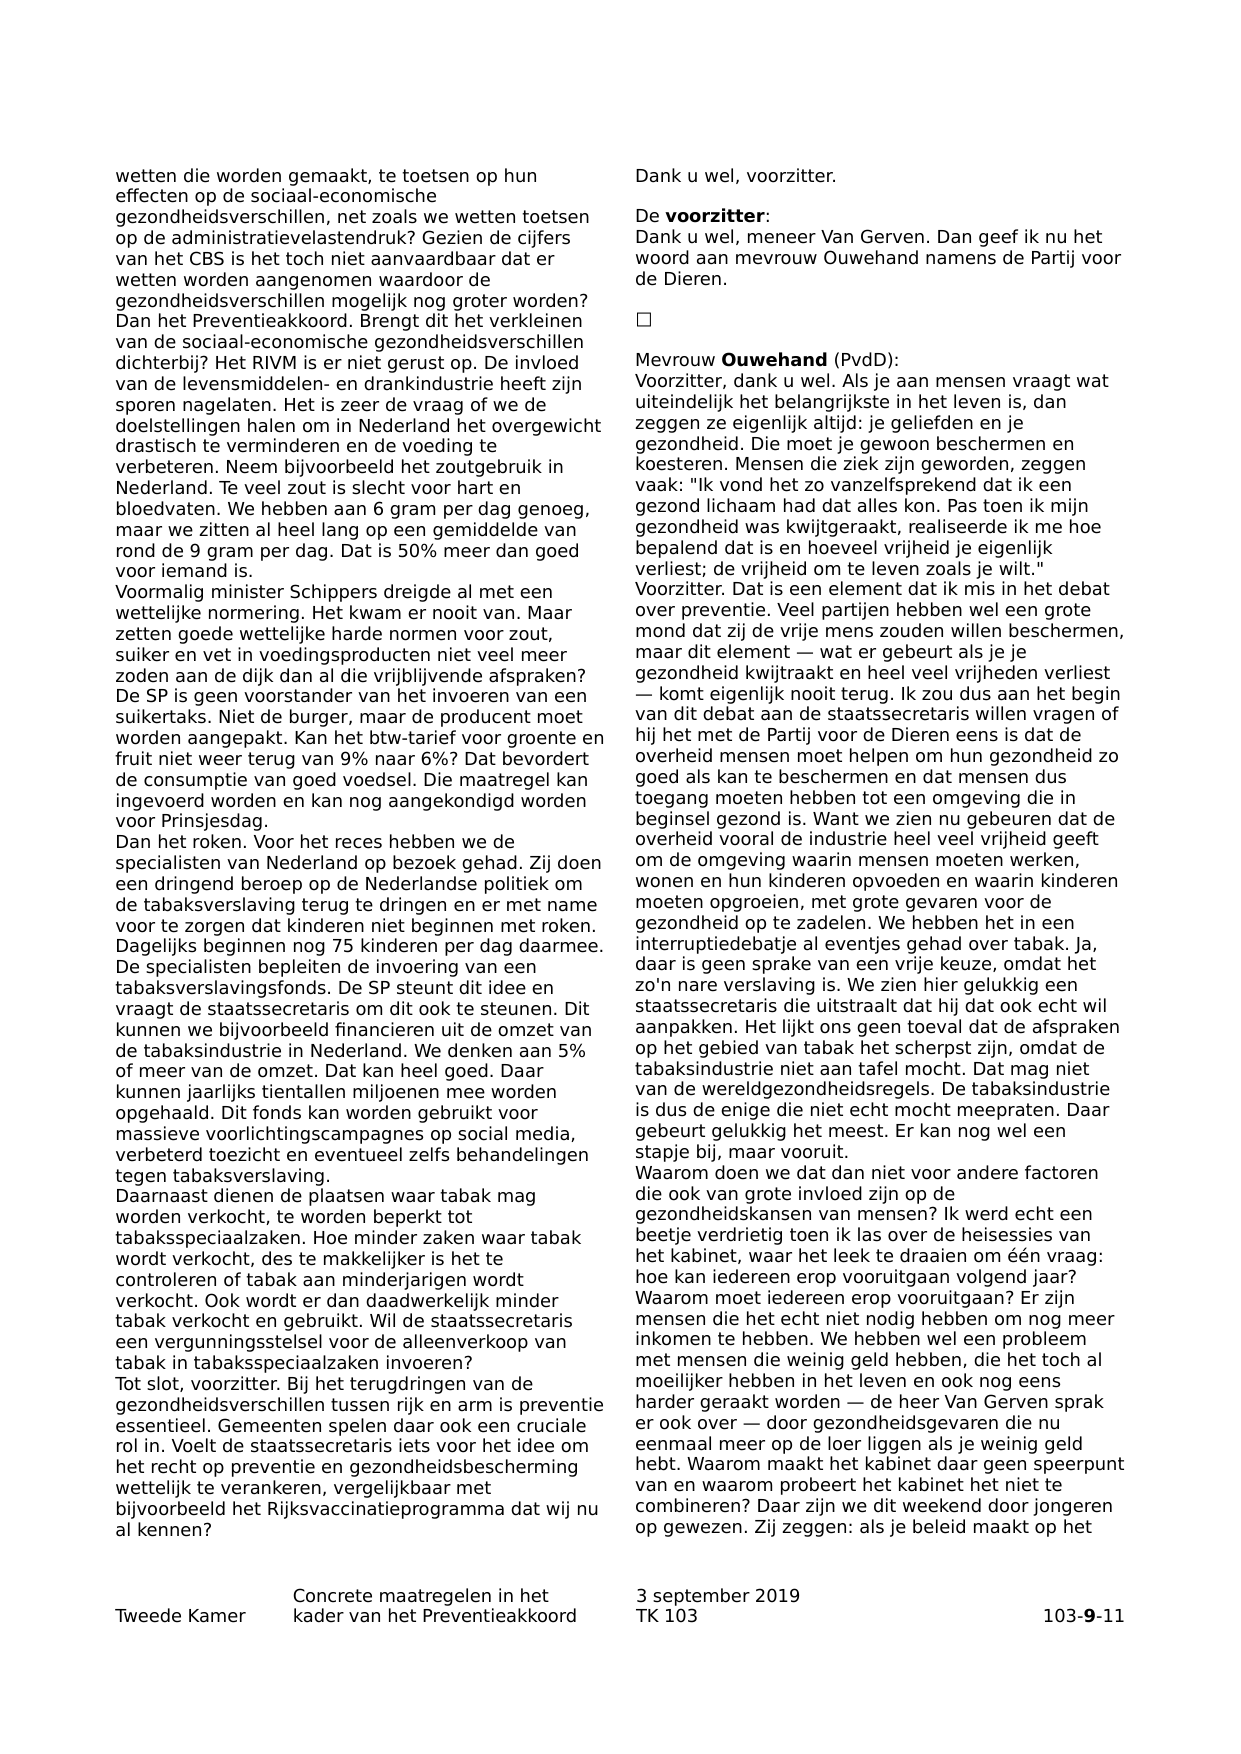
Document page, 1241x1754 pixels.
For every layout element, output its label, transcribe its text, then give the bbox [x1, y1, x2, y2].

text Dank u wel, meneer Van Gerven. Dan geef ik nu het woord aan mevrouw Ouwehand namens de Partij voor de Dieren. [635, 227, 1125, 289]
text Dank u wel, voorzitter. [635, 165, 1125, 186]
text Dan het roken. Voor het reces hebben we de specialisten van Nederland op bezoek gehad. Zij doen een dringend beroep op de Nederlandse politiek om de tabaksverslaving terug te dringen en er met name voor te zorgen dat kinderen niet beginnen met roken. Dagelijks beginnen nog 75 kinderen per dag daarmee. De specialisten bepleiten de invoering van een tabaksverslavingsfonds. De SP steunt dit idee en vraagt de staatssecretaris om dit ook te steunen. Dit kunnen we bijvoorbeeld financieren uit de omzet van de tabaksindustrie in Nederland. We denken aan 5% of meer van de omzet. Dat kan heel goed. Daar kunnen jaarlijks tientallen miljoenen mee worden opgehaald. Dit fonds kan worden gebruikt voor massieve voorlichtingscampagnes op social media, verbeterd toezicht en eventueel zelfs behandelingen tegen tabaksverslaving. [115, 832, 605, 1186]
text Dan het Preventieakkoord. Brengt dit het verkleinen van de sociaal-economische gezondheidsverschillen dichterbij? Het RIVM is er niet gerust op. De invloed van de levensmiddelen- en drankindustrie heeft zijn sporen nagelaten. Het is zeer de vraag of we de doelstellingen halen om in Nederland het overgewicht drastisch te verminderen en de voeding te verbeteren. Neem bijvoorbeeld het zoutgebruik in Nederland. Te veel zout is slecht voor hart en bloedvaten. We hebben aan 6 gram per dag genoeg, maar we zitten al heel lang op een gemiddelde van rond de 9 gram per dag. Dat is 50% meer dan goed voor iemand is. [115, 311, 605, 582]
text wetten die worden gemaakt, te toetsen op hun effecten op de sociaal-economische gezondheidsverschillen, net zoals we wetten toetsen op de administratievelastendruk? Gezien de cijfers van het CBS is het toch niet aanvaardbaar dat er wetten worden aangenomen waardoor de gezondheidsverschillen mogelijk nog groter worden? [115, 165, 605, 311]
text Voorzitter. Dat is een element dat ik mis in het debat over preventie. Veel partijen hebben wel een grote mond dat zij de vrije mens zouden willen beschermen, maar dit element — wat er gebeurt als je je gezondheid kwijtraakt en heel veel vrijheden verliest — komt eigenlijk nooit terug. Ik zou dus aan het begin van dit debat aan de staatssecretaris willen vragen of hij het met de Partij voor de Dieren eens is dat de overheid mensen moet helpen om hun gezondheid zo goed als kan te beschermen en dat mensen dus toegang moeten hebben tot een omgeving die in beginsel gezond is. Want we zien nu gebeuren dat de overheid vooral de industrie heel veel vrijheid geeft om de omgeving waarin mensen moeten werken, wonen en hun kinderen opvoeden en waarin kinderen moeten opgroeien, met grote gevaren voor de gezondheid op te zadelen. We hebben het in een interruptiedebatje al eventjes gehad over tabak. Ja, daar is geen sprake van een vrije keuze, omdat het zo'n nare verslaving is. We zien hier gelukkig een staatssecretaris die uitstraalt dat hij dat ook echt wil aanpakken. Het lijkt ons geen toeval dat de afspraken op het gebied van tabak het scherpst zijn, omdat de tabaksindustrie niet aan tafel mocht. Dat mag niet van de wereldgezondheidsregels. De tabaksindustrie is dus de enige die niet echt mocht meepraten. Daar gebeurt gelukkig het meest. Er kan nog wel een stapje bij, maar vooruit. [635, 579, 1125, 1162]
text Mevrouw Ouwehand (PvdD): [635, 350, 1125, 371]
text Tot slot, voorzitter. Bij het terugdringen van de gezondheidsverschillen tussen rijk en arm is preventie essentieel. Gemeenten spelen daar ook een cruciale rol in. Voelt de staatssecretaris iets voor het idee om het recht op preventie en gezondheidsbescherming wettelijk te verankeren, vergelijkbaar met bijvoorbeeld het Rijksvaccinatieprogramma dat wij nu al kennen? [115, 1374, 605, 1540]
text Voorzitter, dank u wel. Als je aan mensen vraagt wat uiteindelijk het belangrijkste in het leven is, dan zeggen ze eigenlijk altijd: je geliefden en je gezondheid. Die moet je gewoon beschermen en koesteren. Mensen die ziek zijn geworden, zeggen vaak: "Ik vond het zo vanzelfsprekend dat ik een gezond lichaam had dat alles kon. Pas toen ik mijn gezondheid was kwijtgeraakt, realiseerde ik me hoe bepalend dat is en hoeveel vrijheid je eigenlijk verliest; de vrijheid om te leven zoals je wilt." [635, 371, 1125, 579]
text Daarnaast dienen de plaatsen waar tabak mag worden verkocht, te worden beperkt tot tabaksspeciaalzaken. Hoe minder zaken waar tabak wordt verkocht, des te makkelijker is het te controleren of tabak aan minderjarigen wordt verkocht. Ook wordt er dan daadwerkelijk minder tabak verkocht en gebruikt. Wil de staatssecretaris een vergunningsstelsel voor de alleenverkoop van tabak in tabaksspeciaalzaken invoeren? [115, 1186, 605, 1374]
text Voormalig minister Schippers dreigde al met een wettelijke normering. Het kwam er nooit van. Maar zetten goede wettelijke harde normen voor zout, suiker en vet in voedingsproducten niet veel meer zoden aan de dijk dan al die vrijblijvende afspraken? De SP is geen voorstander van het invoeren van een suikertaks. Niet de burger, maar de producent moet worden aangepakt. Kan het btw-tarief voor groente en fruit niet weer terug van 9% naar 6%? Dat bevordert de consumptie van goed voedsel. Die maatregel kan ingevoerd worden en kan nog aangekondigd worden voor Prinsjesdag. [115, 582, 605, 832]
text De voorzitter: [635, 206, 1125, 227]
text Waarom doen we dat dan niet voor andere factoren die ook van grote invloed zijn op de gezondheidskansen van mensen? Ik werd echt een beetje verdrietig toen ik las over de heisessies van het kabinet, waar het leek te draaien om één vraag: hoe kan iedereen erop vooruitgaan volgend jaar? Waarom moet iedereen erop vooruitgaan? Er zijn mensen die het echt niet nodig hebben om nog meer inkomen te hebben. We hebben wel een probleem met mensen die weinig geld hebben, die het toch al moeilijker hebben in het leven en ook nog eens harder geraakt worden — de heer Van Gerven sprak er ook over — door gezondheidsgevaren die nu eenmaal meer op de loer liggen als je weinig geld hebt. Waarom maakt het kabinet daar geen speerpunt van en waarom probeert het kabinet het niet te combineren? Daar zijn we dit weekend door jongeren op gewezen. Zij zeggen: als je beleid maakt op het [635, 1162, 1125, 1537]
text ⬜ [635, 309, 1125, 330]
